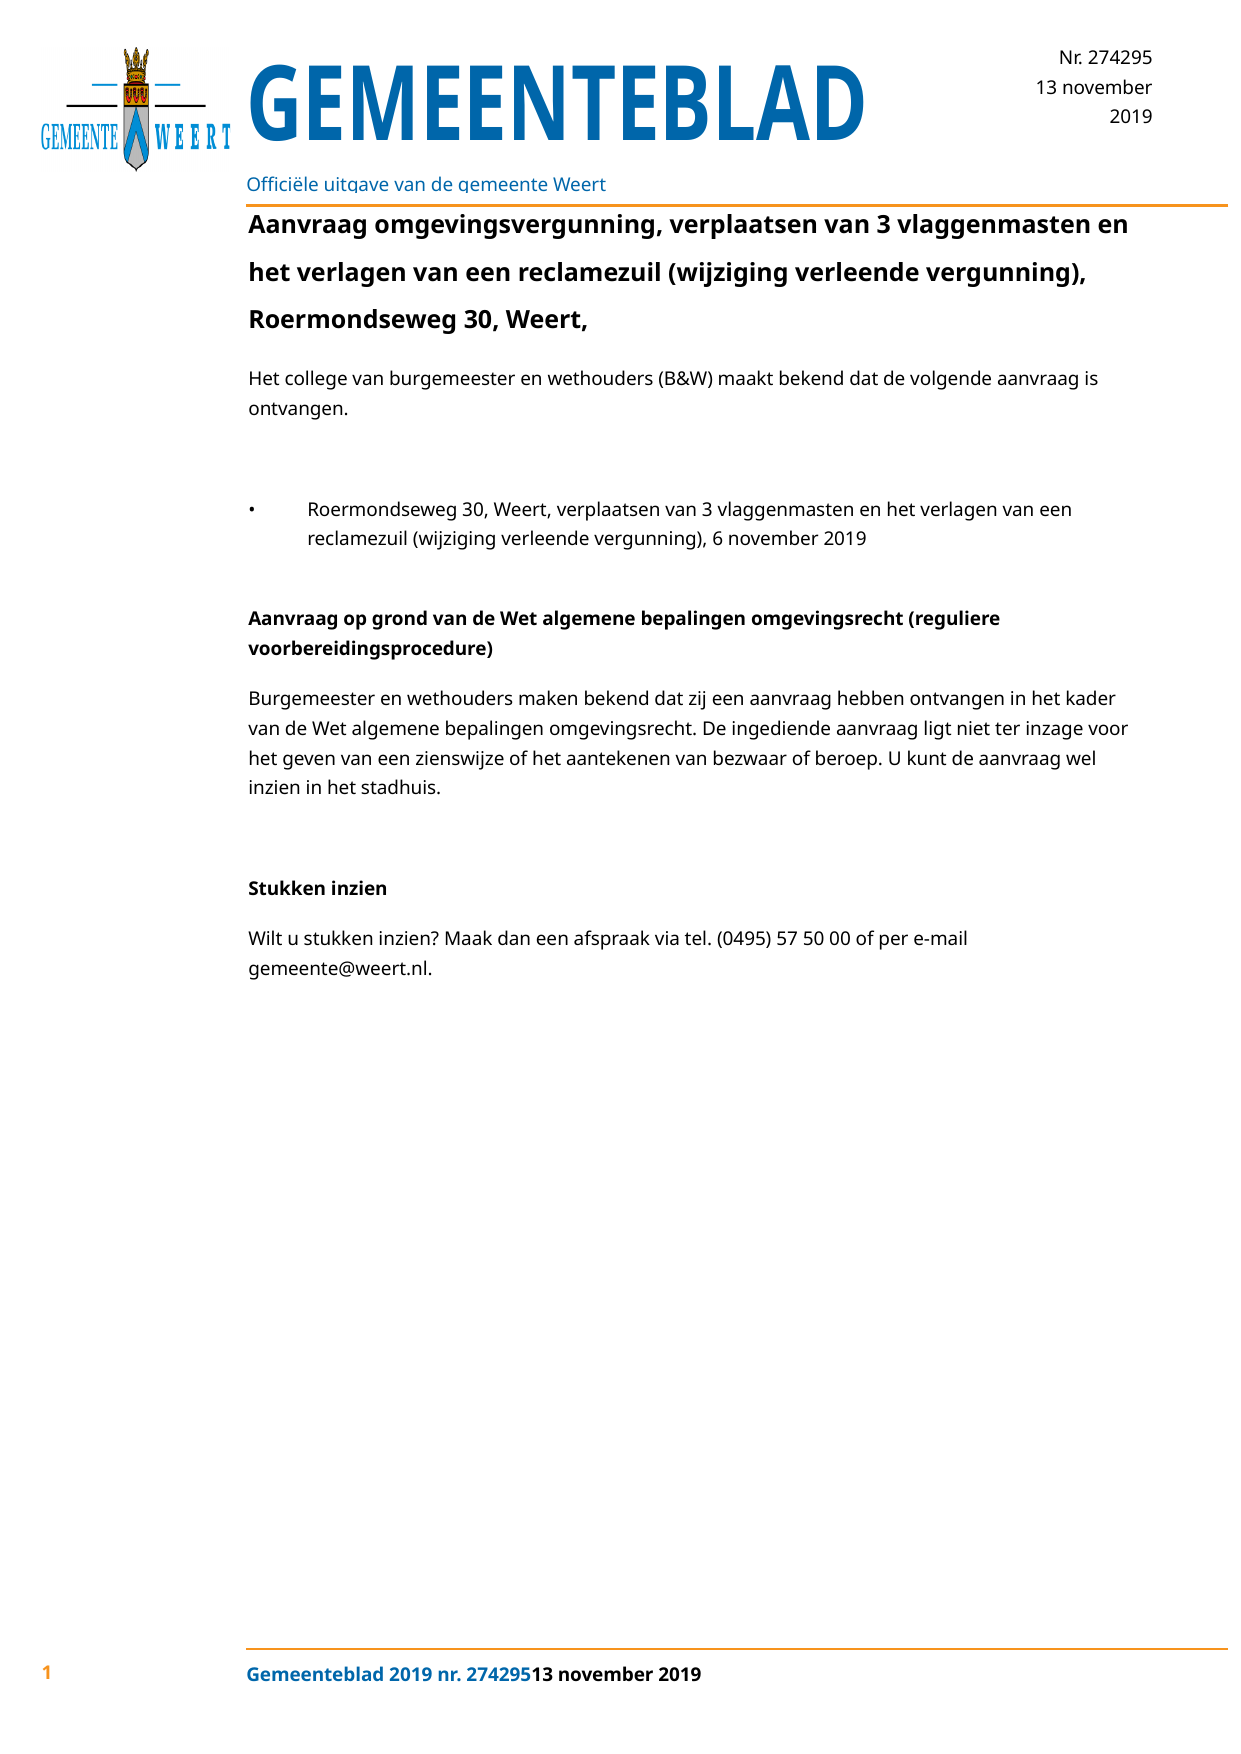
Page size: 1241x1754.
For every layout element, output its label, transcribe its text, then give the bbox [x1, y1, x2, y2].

text Burgemeester en wethouders maken bekend dat zij een aanvraag hebben ontvangen in het kader van de Wet algemene bepalingen omgevingsrecht. De ingediende aanvraag ligt niet ter inzage voor het geven van een zienswijze of het aantekenen van bezwaar of beroep. U kunt de aanvraag wel inzien in het stadhuis. [248, 686, 1152, 800]
text Stukken inzien [248, 875, 1152, 901]
text Wilt u stukken inzien? Maak dan een afspraak via tel. (0495) 57 50 00 of per e-mail gemeente@weert.nl. [248, 926, 1152, 981]
list Roermondseweg 30, Weert, verplaatsen van 3 vlaggenmasten en het verlagen van een reclamezuil (wijziging verleende vergunning), 6 november 2019 [248, 496, 1152, 551]
picture [41, 47, 231, 172]
text Aanvraag omgevingsvergunning, verplaatsen van 3 vlaggenmasten en het verlagen van een reclamezuil (wijziging verleende vergunning), Roermondseweg 30, Weert, [248, 207, 1152, 336]
text Aanvraag op grond van de Wet algemene bepalingen omgevingsrecht (reguliere voorbereidingsprocedure) [248, 606, 1152, 661]
text Het college van burgemeester en wethouders (B&W) maakt bekend dat de volgende aanvraag is ontvangen. [248, 366, 1152, 421]
